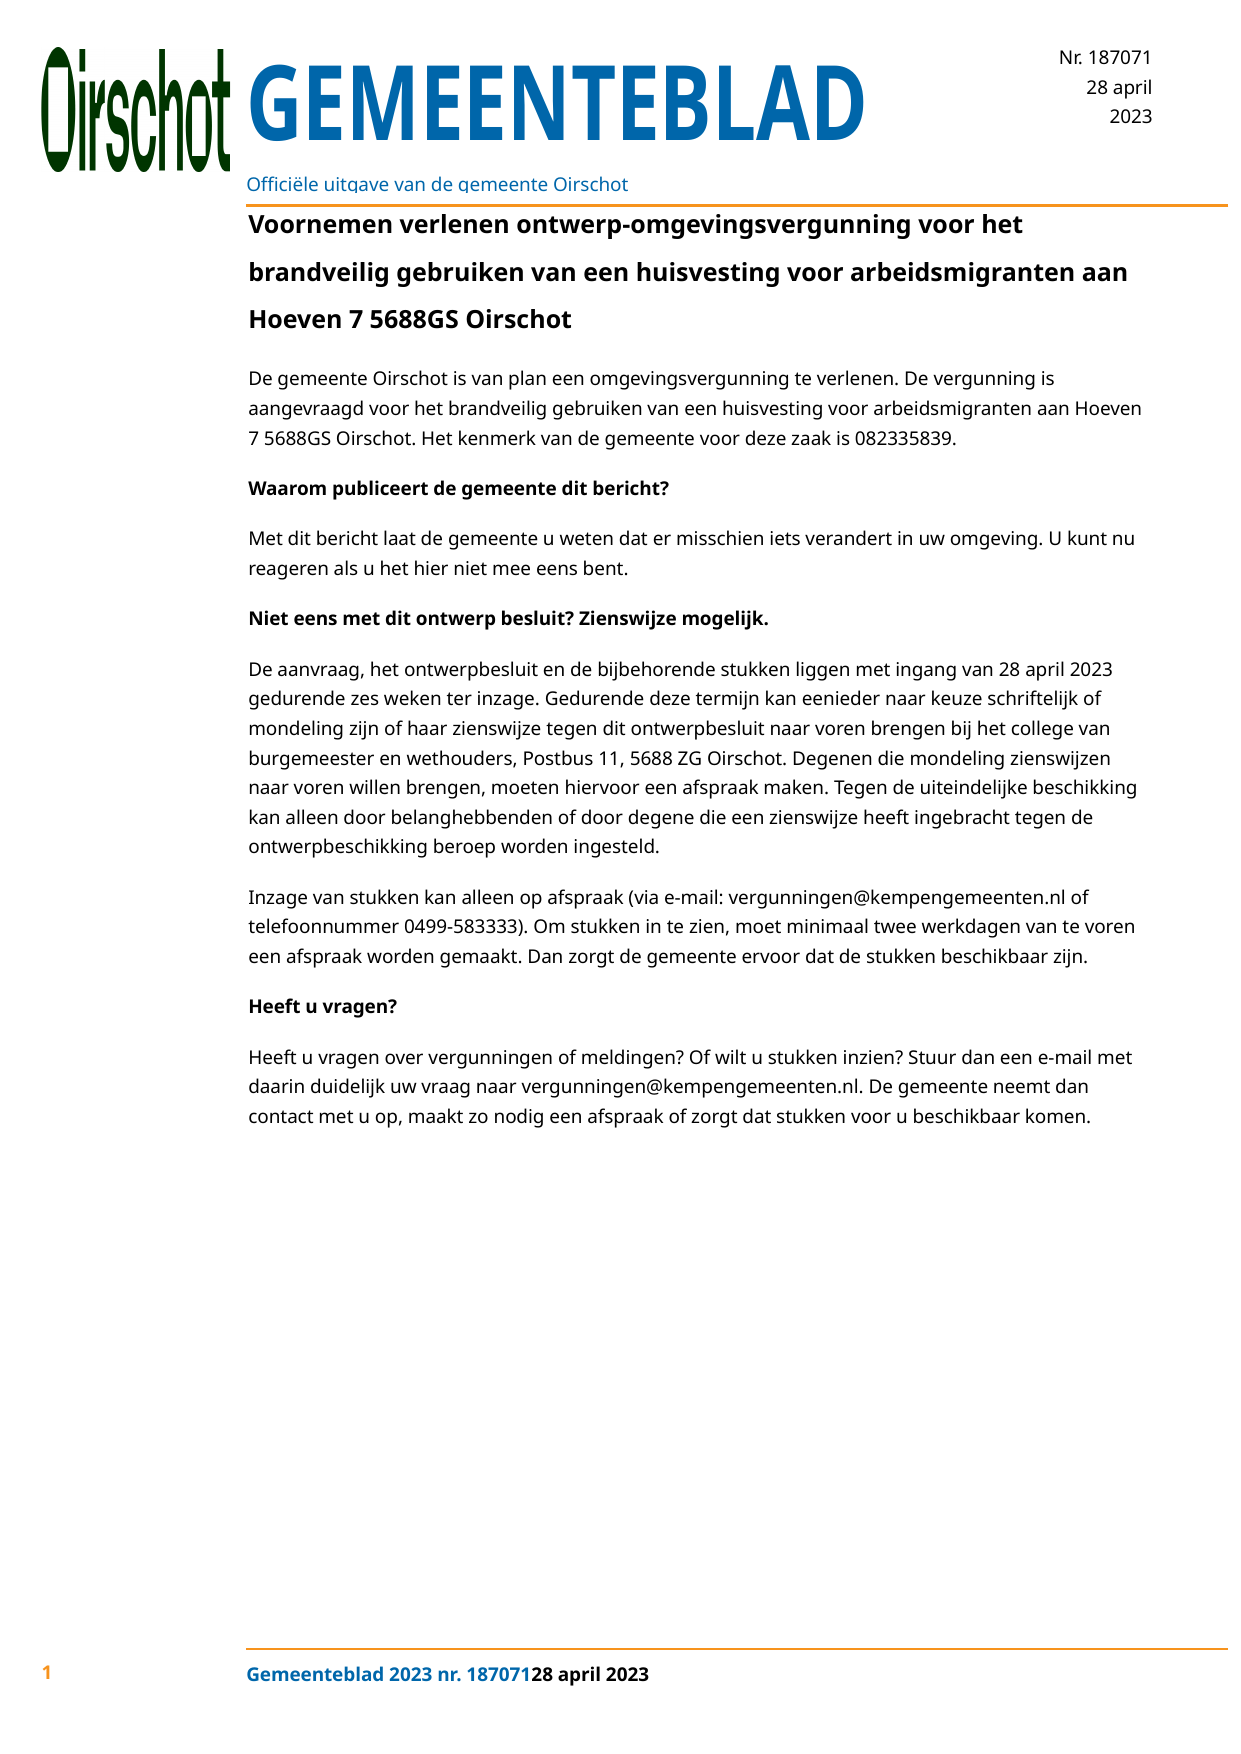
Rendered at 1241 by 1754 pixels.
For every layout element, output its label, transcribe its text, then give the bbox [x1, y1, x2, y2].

text Heeft u vragen over vergunningen of meldingen? Of wilt u stukken inzien? Stuur dan een e-mail met daarin duidelijk uw vraag naar vergunningen@kempengemeenten.nl. De gemeente neemt dan contact met u op, maakt zo nodig een afspraak of zorgt dat stukken voor u beschikbaar komen. [248, 1044, 1152, 1129]
text Niet eens met dit ontwerp besluit? Zienswijze mogelijk. [248, 606, 1152, 631]
picture [41, 47, 231, 172]
text Voornemen verlenen ontwerp-omgevingsvergunning voor het brandveilig gebruiken van een huisvesting voor arbeidsmigranten aan Hoeven 7 5688GS Oirschot [248, 207, 1152, 336]
text De aanvraag, het ontwerpbesluit en de bijbehorende stukken liggen met ingang van 28 april 2023 gedurende zes weken ter inzage. Gedurende deze termijn kan eenieder naar keuze schriftelijk of mondeling zijn of haar zienswijze tegen dit ontwerpbesluit naar voren brengen bij het college van burgemeester en wethouders, Postbus 11, 5688 ZG Oirschot. Degenen die mondeling zienswijzen naar voren willen brengen, moeten hiervoor een afspraak maken. Tegen de uiteindelijke beschikking kan alleen door belanghebbenden of door degene die een zienswijze heeft ingebracht tegen de ontwerpbeschikking beroep worden ingesteld. [248, 656, 1152, 859]
text Inzage van stukken kan alleen op afspraak (via e-mail: vergunningen@kempengemeenten.nl of telefoonnummer 0499-583333). Om stukken in te zien, moet minimaal twee werkdagen van te voren een afspraak worden gemaakt. Dan zorgt de gemeente ervoor dat de stukken beschikbaar zijn. [248, 884, 1152, 969]
text Heeft u vragen? [248, 993, 1152, 1019]
text Waarom publiceert de gemeente dit bericht? [248, 475, 1152, 501]
text Met dit bericht laat de gemeente u weten dat er misschien iets verandert in uw omgeving. U kunt nu reageren als u het hier niet mee eens bent. [248, 526, 1152, 581]
text De gemeente Oirschot is van plan een omgevingsvergunning te verlenen. De vergunning is aangevraagd voor het brandveilig gebruiken van een huisvesting voor arbeidsmigranten aan Hoeven 7 5688GS Oirschot. Het kenmerk van de gemeente voor deze zaak is 082335839. [248, 366, 1152, 450]
